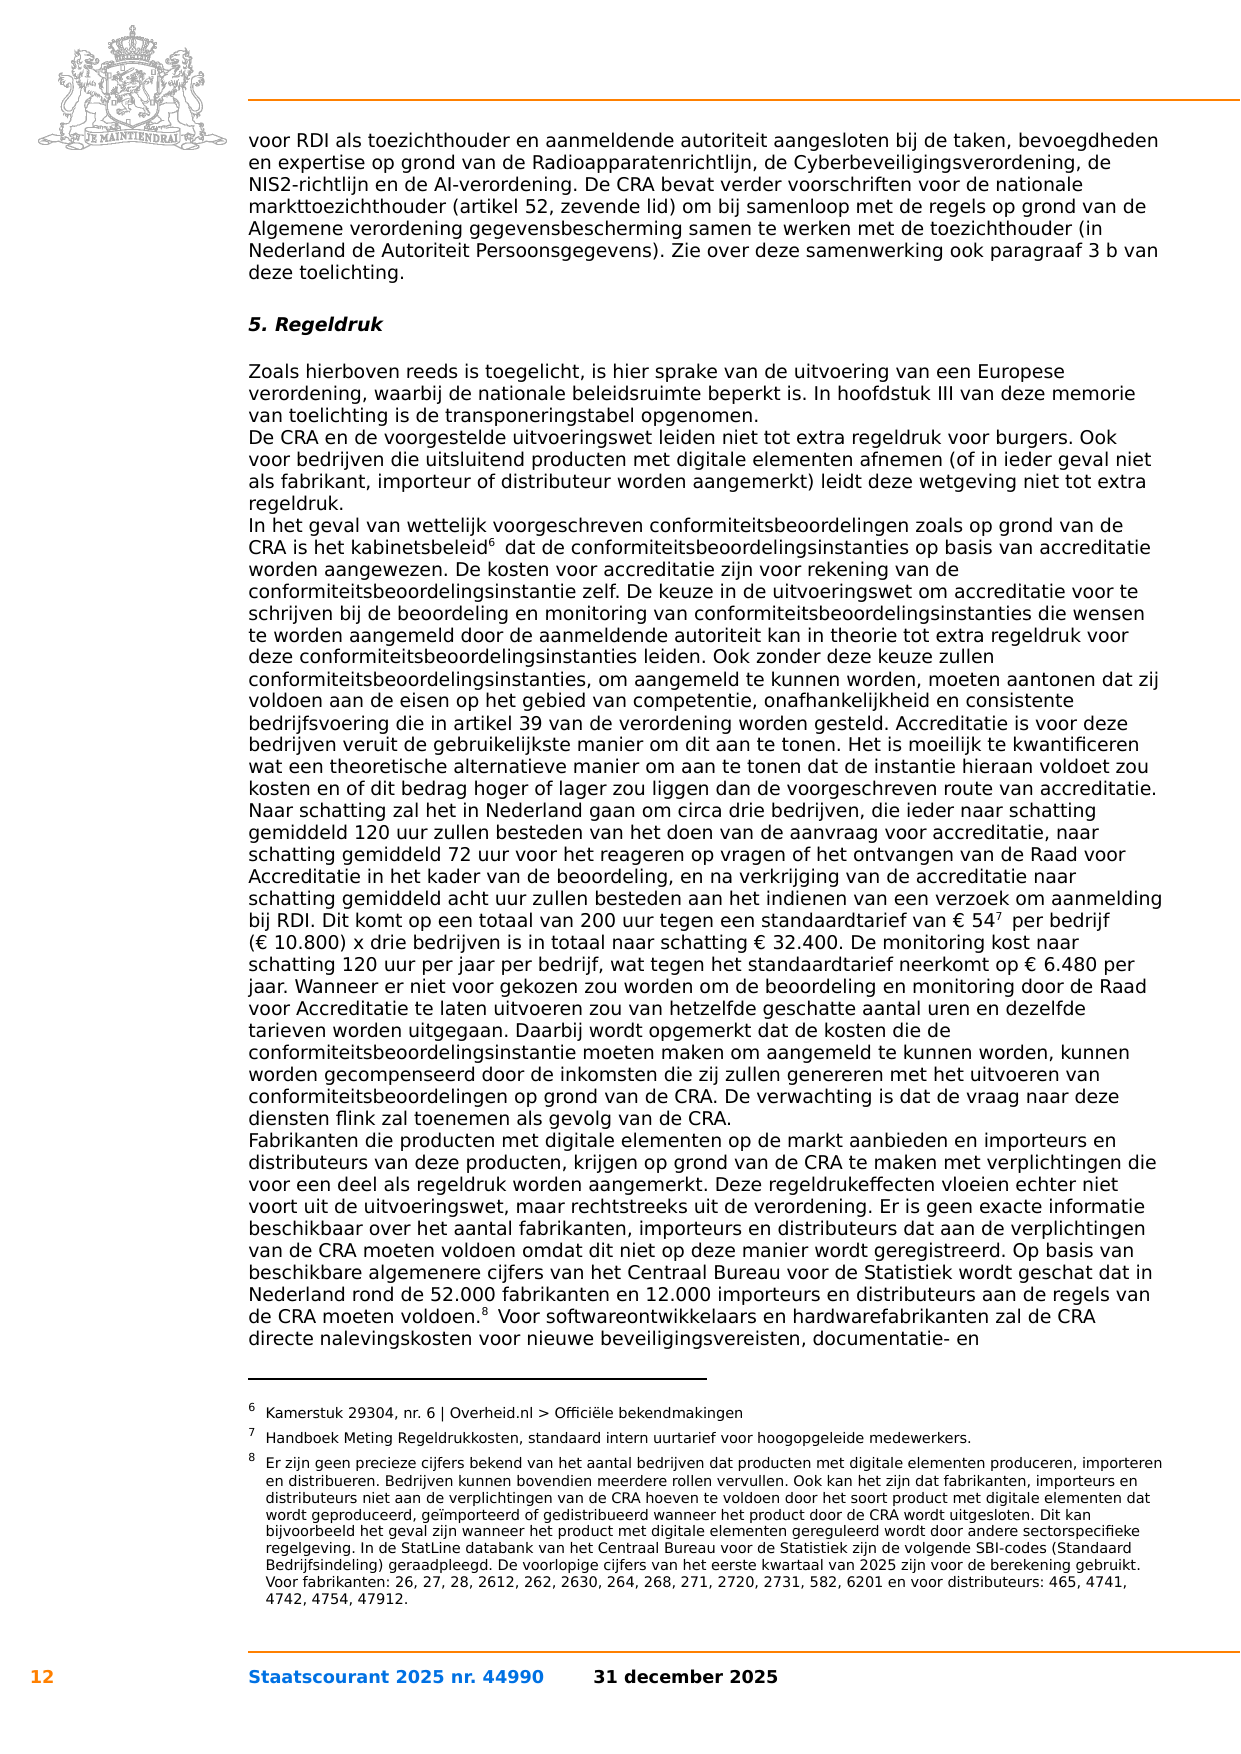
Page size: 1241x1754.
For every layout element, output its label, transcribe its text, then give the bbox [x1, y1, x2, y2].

text Kamerstuk 29304, nr. 6 | Overheid.nl > Officiële bekendmakingen [248, 1401, 1163, 1423]
subtitle 5. Regeldruk [248, 314, 1163, 336]
text Er zijn geen precieze cijfers bekend van het aantal bedrijven dat producten met digitale elementen produceren, importeren en distribueren. Bedrijven kunnen bovendien meerdere rollen vervullen. Ook kan het zijn dat fabrikanten, importeurs en distributeurs niet aan de verplichtingen van de CRA hoeven te voldoen door het soort product met digitale elementen dat wordt geproduceerd, geïmporteerd of gedistribueerd wanneer het product door de CRA wordt uitgesloten. Dit kan bijvoorbeeld het geval zijn wanneer het product met digitale elementen gereguleerd wordt door andere sectorspecifieke regelgeving. In de StatLine databank van het Centraal Bureau voor de Statistiek zijn de volgende SBI-codes (Standaard Bedrijfsindeling) geraadpleegd. De voorlopige cijfers van het eerste kwartaal van 2025 zijn voor de berekening gebruikt. Voor fabrikanten: 26, 27, 28, 2612, 262, 2630, 264, 268, 271, 2720, 2731, 582, 6201 en voor distributeurs: 465, 4741, 4742, 4754, 47912. [248, 1451, 1163, 1608]
text In het geval van wettelijk voorgeschreven conformiteitsbeoordelingen zoals op grond van de CRA is het kabinetsbeleid dat de conformiteitsbeoordelingsinstanties op basis van accreditatie worden aangewezen. De kosten voor accreditatie zijn voor rekening van de conformiteitsbeoordelingsinstantie zelf. De keuze in de uitvoeringswet om accreditatie voor te schrijven bij de beoordeling en monitoring van conformiteitsbeoordelingsinstanties die wensen te worden aangemeld door de aanmeldende autoriteit kan in theorie tot extra regeldruk voor deze conformiteitsbeoordelingsinstanties leiden. Ook zonder deze keuze zullen conformiteitsbeoordelingsinstanties, om aangemeld te kunnen worden, moeten aantonen dat zij voldoen aan de eisen op het gebied van competentie, onafhankelijkheid en consistente bedrijfsvoering die in artikel 39 van de verordening worden gesteld. Accreditatie is voor deze bedrijven veruit de gebruikelijkste manier om dit aan te tonen. Het is moeilijk te kwantificeren wat een theoretische alternatieve manier om aan te tonen dat de instantie hieraan voldoet zou kosten en of dit bedrag hoger of lager zou liggen dan de voorgeschreven route van accreditatie. Naar schatting zal het in Nederland gaan om circa drie bedrijven, die ieder naar schatting gemiddeld 120 uur zullen besteden van het doen van de aanvraag voor accreditatie, naar schatting gemiddeld 72 uur voor het reageren op vragen of het ontvangen van de Raad voor Accreditatie in het kader van de beoordeling, en na verkrijging van de accreditatie naar schatting gemiddeld acht uur zullen besteden aan het indienen van een verzoek om aanmelding bij RDI. Dit komt op een totaal van 200 uur tegen een standaardtarief van € 54 per bedrijf (€ 10.800) x drie bedrijven is in totaal naar schatting € 32.400. De monitoring kost naar schatting 120 uur per jaar per bedrijf, wat tegen het standaardtarief neerkomt op € 6.480 per jaar. Wanneer er niet voor gekozen zou worden om de beoordeling en monitoring door de Raad voor Accreditatie te laten uitvoeren zou van hetzelfde geschatte aantal uren en dezelfde tarieven worden uitgegaan. Daarbij wordt opgemerkt dat de kosten die de conformiteitsbeoordelingsinstantie moeten maken om aangemeld te kunnen worden, kunnen worden gecompenseerd door de inkomsten die zij zullen genereren met het uitvoeren van conformiteitsbeoordelingen op grond van de CRA. De verwachting is dat de vraag naar deze diensten flink zal toenemen als gevolg van de CRA. [248, 514, 1163, 1130]
picture [38, 25, 227, 150]
text Handboek Meting Regeldrukkosten, standaard intern uurtarief voor hoogopgeleide medewerkers. [248, 1426, 1163, 1448]
text Zoals hierboven reeds is toegelicht, is hier sprake van de uitvoering van een Europese verordening, waarbij de nationale beleidsruimte beperkt is. In hoofdstuk III van deze memorie van toelichting is de transponeringstabel opgenomen. [248, 361, 1163, 427]
text De CRA en de voorgestelde uitvoeringswet leiden niet tot extra regeldruk voor burgers. Ook voor bedrijven die uitsluitend producten met digitale elementen afnemen (of in ieder geval niet als fabrikant, importeur of distributeur worden aangemerkt) leidt deze wetgeving niet tot extra regeldruk. [248, 427, 1163, 514]
text Fabrikanten die producten met digitale elementen op de markt aanbieden en importeurs en distributeurs van deze producten, krijgen op grond van de CRA te maken met verplichtingen die voor een deel als regeldruk worden aangemerkt. Deze regeldrukeffecten vloeien echter niet voort uit de uitvoeringswet, maar rechtstreeks uit de verordening. Er is geen exacte informatie beschikbaar over het aantal fabrikanten, importeurs en distributeurs dat aan de verplichtingen van de CRA moeten voldoen omdat dit niet op deze manier wordt geregistreerd. Op basis van beschikbare algemenere cijfers van het Centraal Bureau voor de Statistiek wordt geschat dat in Nederland rond de 52.000 fabrikanten en 12.000 importeurs en distributeurs aan de regels van de CRA moeten voldoen. Voor softwareontwikkelaars en hardwarefabrikanten zal de CRA directe nalevingskosten voor nieuwe beveiligingsvereisten, documentatie- en [248, 1130, 1163, 1350]
text voor RDI als toezichthouder en aanmeldende autoriteit aangesloten bij de taken, bevoegdheden en expertise op grond van de Radioapparatenrichtlijn, de Cyberbeveiligingsverordening, de NIS2-richtlijn en de AI-verordening. De CRA bevat verder voorschriften voor de nationale markttoezichthouder (artikel 52, zevende lid) om bij samenloop met de regels op grond van de Algemene verordening gegevensbescherming samen te werken met de toezichthouder (in Nederland de Autoriteit Persoonsgegevens). Zie over deze samenwerking ook paragraaf 3 b van deze toelichting. [248, 130, 1163, 284]
